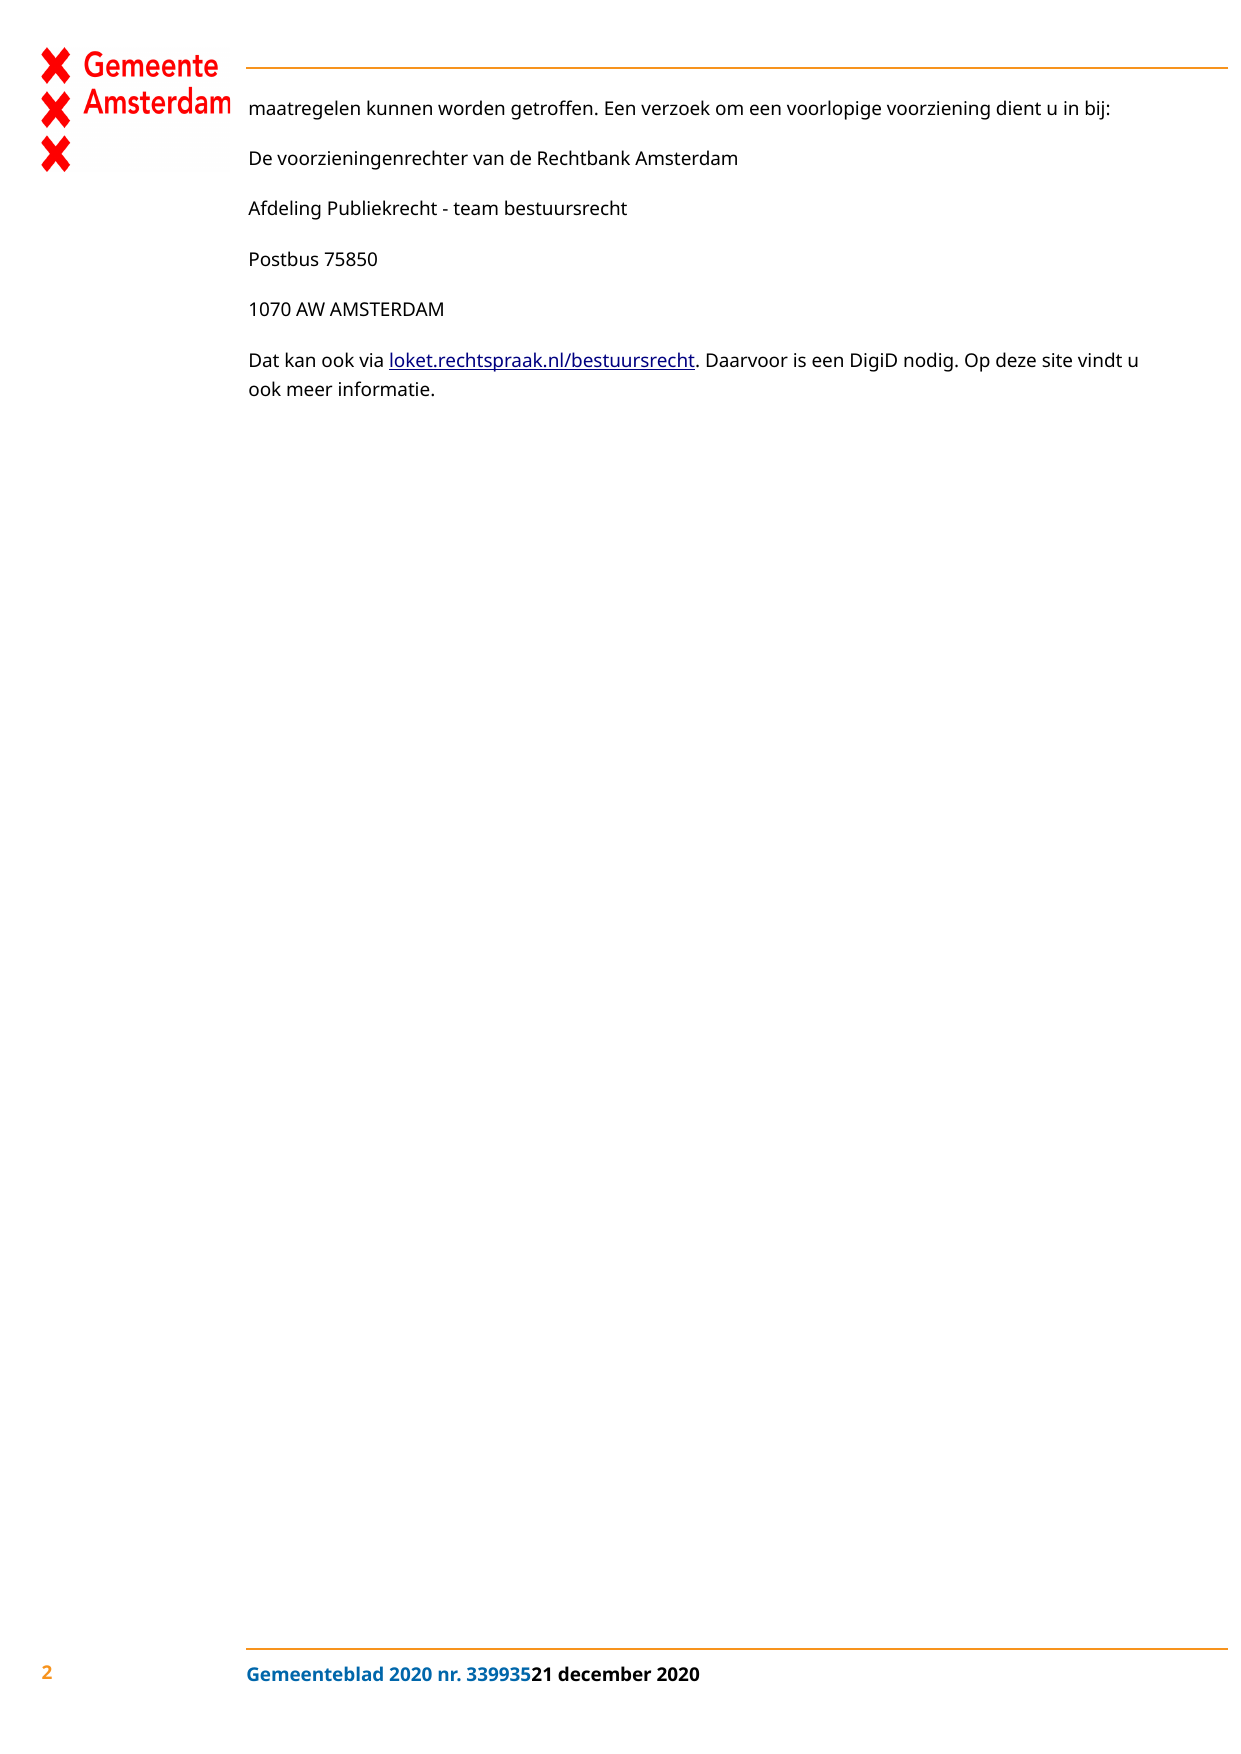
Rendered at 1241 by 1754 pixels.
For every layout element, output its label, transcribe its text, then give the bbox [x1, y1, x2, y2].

text Dat kan ook via loket.rechtspraak.nl/bestuursrecht. Daarvoor is een DigiD nodig. Op deze site vindt u ook meer informatie. [248, 347, 1152, 402]
text 1070 AW AMSTERDAM [248, 296, 1152, 322]
text maatregelen kunnen worden getroffen. Een verzoek om een voorlopige voorziening dient u in bij: [248, 95, 1152, 121]
text Afdeling Publiekrecht - team bestuursrecht [248, 196, 1152, 221]
text De voorzieningenrechter van de Rechtbank Amsterdam [248, 145, 1152, 171]
text Postbus 75850 [248, 246, 1152, 272]
picture [41, 47, 231, 172]
